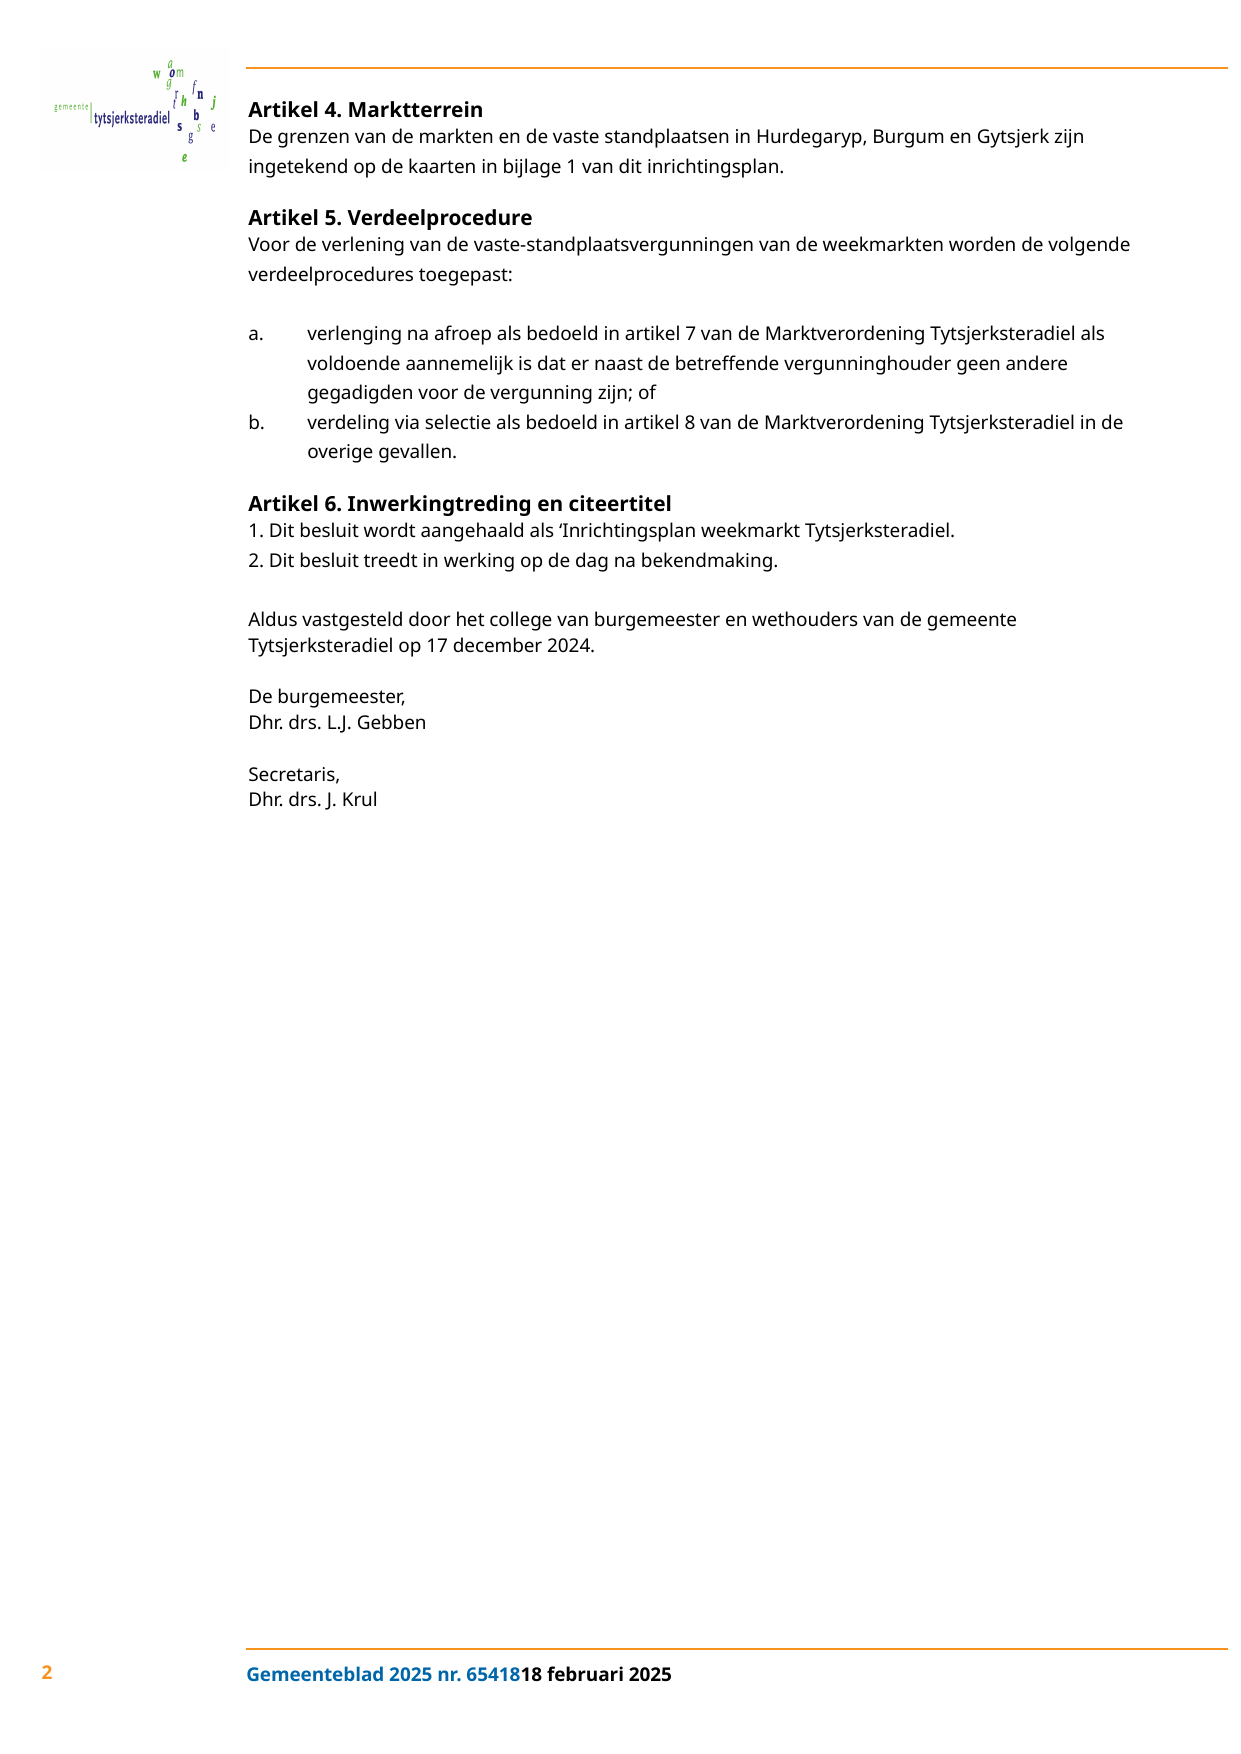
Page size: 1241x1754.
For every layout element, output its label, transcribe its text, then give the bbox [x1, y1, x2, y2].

text Artikel 5. Verdeelprocedure [248, 203, 1152, 232]
text 1. Dit besluit wordt aangehaald als ‘Inrichtingsplan weekmarkt Tytsjerksteradiel. [248, 518, 1152, 543]
text Voor de verlening van de vaste-standplaatsvergunningen van de weekmarkten worden de volgende verdeelprocedures toegepast: [248, 232, 1152, 287]
text Secretaris, [248, 761, 1152, 786]
text Artikel 4. Marktterrein [248, 95, 1152, 123]
text Dhr. drs. J. Krul [248, 786, 1152, 812]
text 2. Dit besluit treedt in werking op de dag na bekendmaking. [248, 547, 1152, 573]
text Artikel 6. Inwerkingtreding en citeertitel [248, 489, 1152, 518]
picture [41, 47, 231, 172]
list verlenging na afroep als bedoeld in artikel 7 van de Marktverordening Tytsjerksteradiel als voldoende aannemelijk is dat er naast de betreffende vergunninghouder geen andere gegadigden voor de vergunning zijn; of [248, 320, 1152, 405]
text Dhr. drs. L.J. Gebben [248, 709, 1152, 735]
text De grenzen van de markten en de vaste standplaatsen in Hurdegaryp, Burgum en Gytsjerk zijn ingetekend op de kaarten in bijlage 1 van dit inrichtingsplan. [248, 123, 1152, 178]
text Aldus vastgesteld door het college van burgemeester en wethouders van de gemeente Tytsjerksteradiel op 17 december 2024. [248, 606, 1152, 658]
text De burgemeester, [248, 683, 1152, 709]
list verdeling via selectie als bedoeld in artikel 8 van de Marktverordening Tytsjerksteradiel in de overige gevallen. [248, 409, 1152, 464]
